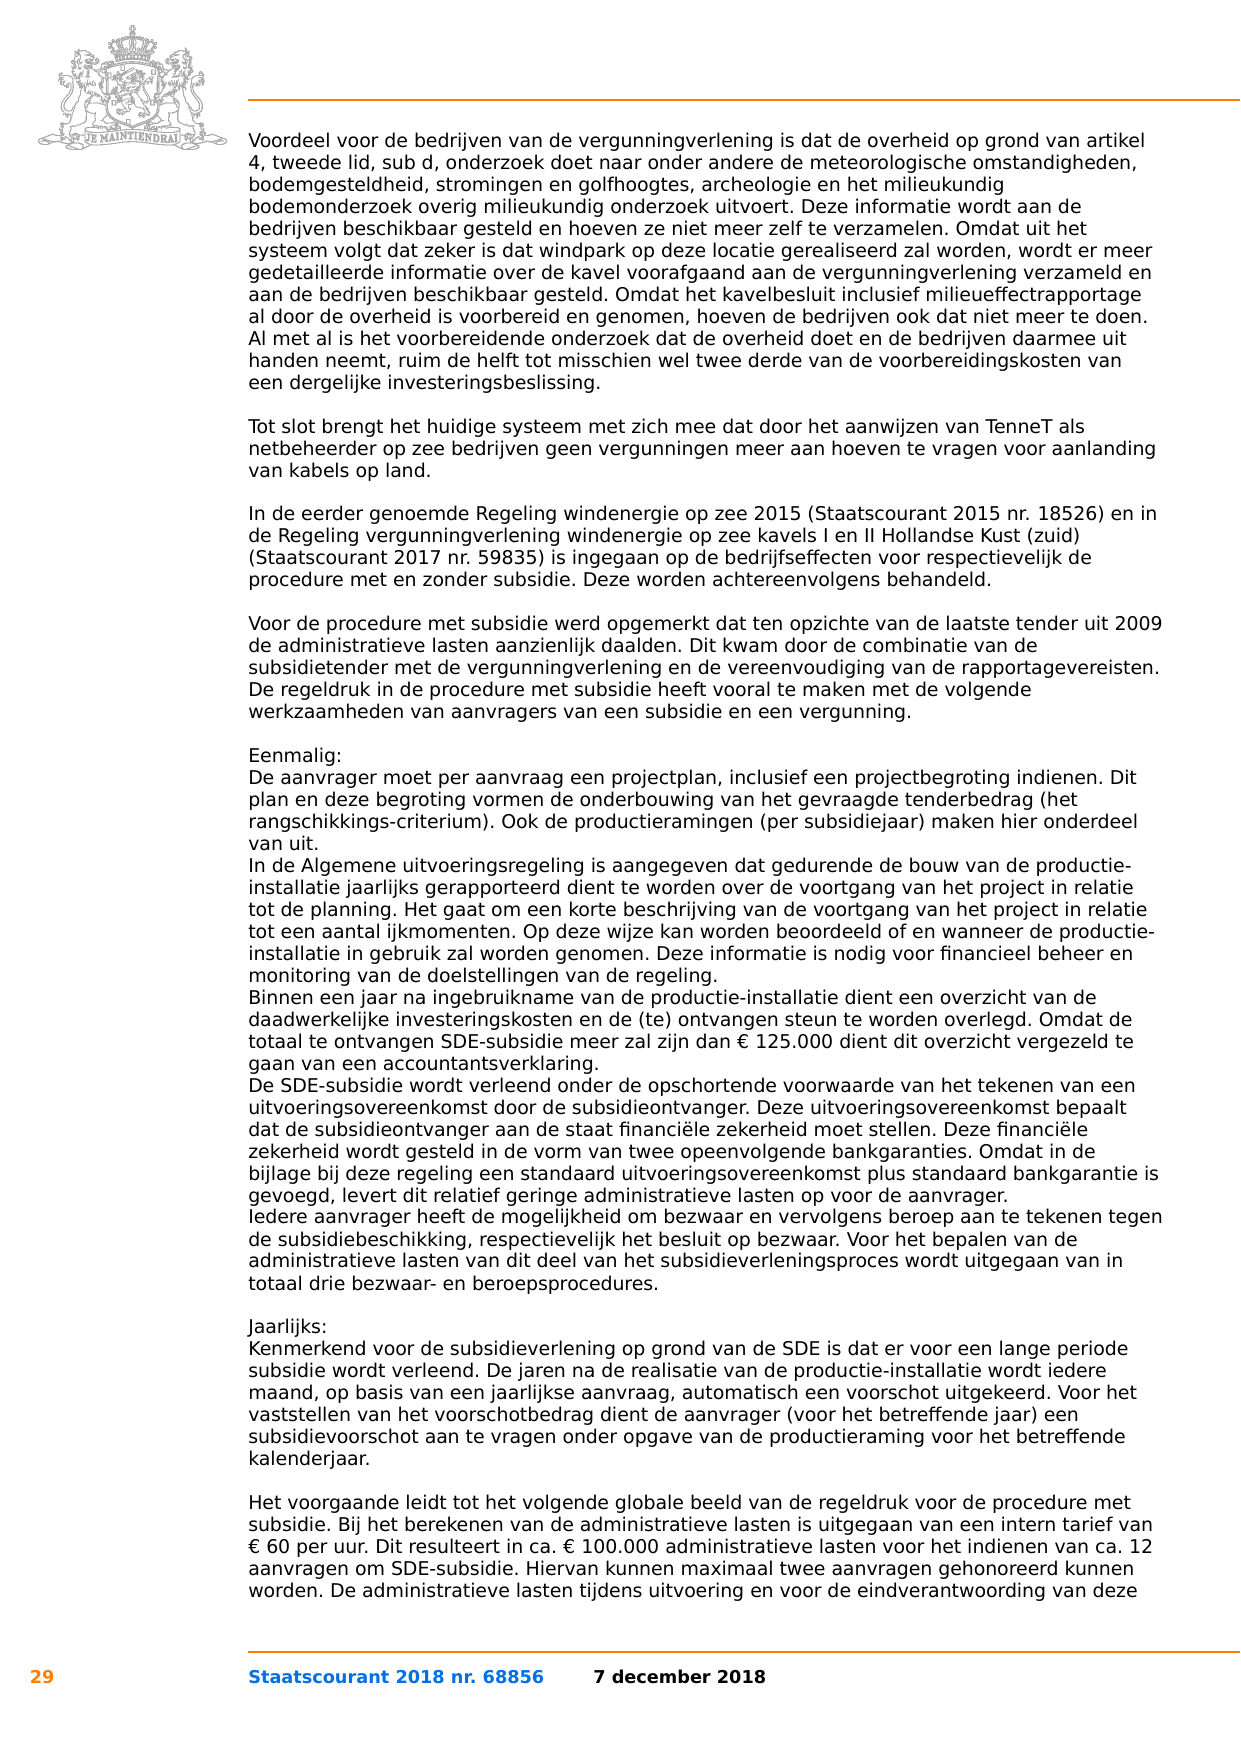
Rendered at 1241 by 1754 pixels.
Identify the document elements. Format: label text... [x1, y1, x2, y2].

text Het voorgaande leidt tot het volgende globale beeld van de regeldruk voor de procedure met subsidie. Bij het berekenen van de administratieve lasten is uitgegaan van een intern tarief van € 60 per uur. Dit resulteert in ca. € 100.000 administratieve lasten voor het indienen van ca. 12 aanvragen om SDE-subsidie. Hiervan kunnen maximaal twee aanvragen gehonoreerd kunnen worden. De administratieve lasten tijdens uitvoering en voor de eindverantwoording van deze [248, 1492, 1163, 1602]
picture [38, 25, 227, 150]
text De SDE-subsidie wordt verleend onder de opschortende voorwaarde van het tekenen van een uitvoeringsovereenkomst door de subsidieontvanger. Deze uitvoeringsovereenkomst bepaalt dat de subsidieontvanger aan de staat financiële zekerheid moet stellen. Deze financiële zekerheid wordt gesteld in de vorm van twee opeenvolgende bankgaranties. Omdat in de bijlage bij deze regeling een standaard uitvoeringsovereenkomst plus standaard bankgarantie is gevoegd, levert dit relatief geringe administratieve lasten op voor de aanvrager. [248, 1074, 1163, 1206]
text Voordeel voor de bedrijven van de vergunningverlening is dat de overheid op grond van artikel 4, tweede lid, sub d, onderzoek doet naar onder andere de meteorologische omstandigheden, bodemgesteldheid, stromingen en golfhoogtes, archeologie en het milieukundig bodemonderzoek overig milieukundig onderzoek uitvoert. Deze informatie wordt aan de bedrijven beschikbaar gesteld en hoeven ze niet meer zelf te verzamelen. Omdat uit het systeem volgt dat zeker is dat windpark op deze locatie gerealiseerd zal worden, wordt er meer gedetailleerde informatie over de kavel voorafgaand aan de vergunningverlening verzameld en aan de bedrijven beschikbaar gesteld. Omdat het kavelbesluit inclusief milieueffectrapportage al door de overheid is voorbereid en genomen, hoeven de bedrijven ook dat niet meer te doen. Al met al is het voorbereidende onderzoek dat de overheid doet en de bedrijven daarmee uit handen neemt, ruim de helft tot misschien wel twee derde van de voorbereidingskosten van een dergelijke investeringsbeslissing. [248, 130, 1163, 394]
text Binnen een jaar na ingebruikname van de productie-installatie dient een overzicht van de daadwerkelijke investeringskosten en de (te) ontvangen steun te worden overlegd. Omdat de totaal te ontvangen SDE-subsidie meer zal zijn dan € 125.000 dient dit overzicht vergezeld te gaan van een accountantsverklaring. [248, 987, 1163, 1074]
text In de Algemene uitvoeringsregeling is aangegeven dat gedurende de bouw van de productie-installatie jaarlijks gerapporteerd dient te worden over de voortgang van het project in relatie tot de planning. Het gaat om een korte beschrijving van de voortgang van het project in relatie tot een aantal ijkmomenten. Op deze wijze kan worden beoordeeld of en wanneer de productie-installatie in gebruik zal worden genomen. Deze informatie is nodig voor financieel beheer en monitoring van de doelstellingen van de regeling. [248, 855, 1163, 987]
text Eenmalig: [248, 745, 1163, 767]
text Kenmerkend voor de subsidieverlening op grond van de SDE is dat er voor een lange periode subsidie wordt verleend. De jaren na de realisatie van de productie-installatie wordt iedere maand, op basis van een jaarlijkse aanvraag, automatisch een voorschot uitgekeerd. Voor het vaststellen van het voorschotbedrag dient de aanvrager (voor het betreffende jaar) een subsidievoorschot aan te vragen onder opgave van de productieraming voor het betreffende kalenderjaar. [248, 1338, 1163, 1470]
text De aanvrager moet per aanvraag een projectplan, inclusief een projectbegroting indienen. Dit plan en deze begroting vormen de onderbouwing van het gevraagde tenderbedrag (het rangschikkings-criterium). Ook de productieramingen (per subsidiejaar) maken hier onderdeel van uit. [248, 767, 1163, 855]
text In de eerder genoemde Regeling windenergie op zee 2015 (Staatscourant 2015 nr. 18526) en in de Regeling vergunningverlening windenergie op zee kavels I en II Hollandse Kust (zuid) (Staatscourant 2017 nr. 59835) is ingegaan op de bedrijfseffecten voor respectievelijk de procedure met en zonder subsidie. Deze worden achtereenvolgens behandeld. [248, 503, 1163, 591]
text Jaarlijks: [248, 1316, 1163, 1338]
text Iedere aanvrager heeft de mogelijkheid om bezwaar en vervolgens beroep aan te tekenen tegen de subsidiebeschikking, respectievelijk het besluit op bezwaar. Voor het bepalen van de administratieve lasten van dit deel van het subsidieverleningsproces wordt uitgegaan van in totaal drie bezwaar- en beroepsprocedures. [248, 1206, 1163, 1294]
text Voor de procedure met subsidie werd opgemerkt dat ten opzichte van de laatste tender uit 2009 de administratieve lasten aanzienlijk daalden. Dit kwam door de combinatie van de subsidietender met de vergunningverlening en de vereenvoudiging van de rapportagevereisten. De regeldruk in de procedure met subsidie heeft vooral te maken met de volgende werkzaamheden van aanvragers van een subsidie en een vergunning. [248, 613, 1163, 723]
text Tot slot brengt het huidige systeem met zich mee dat door het aanwijzen van TenneT als netbeheerder op zee bedrijven geen vergunningen meer aan hoeven te vragen voor aanlanding van kabels op land. [248, 416, 1163, 481]
